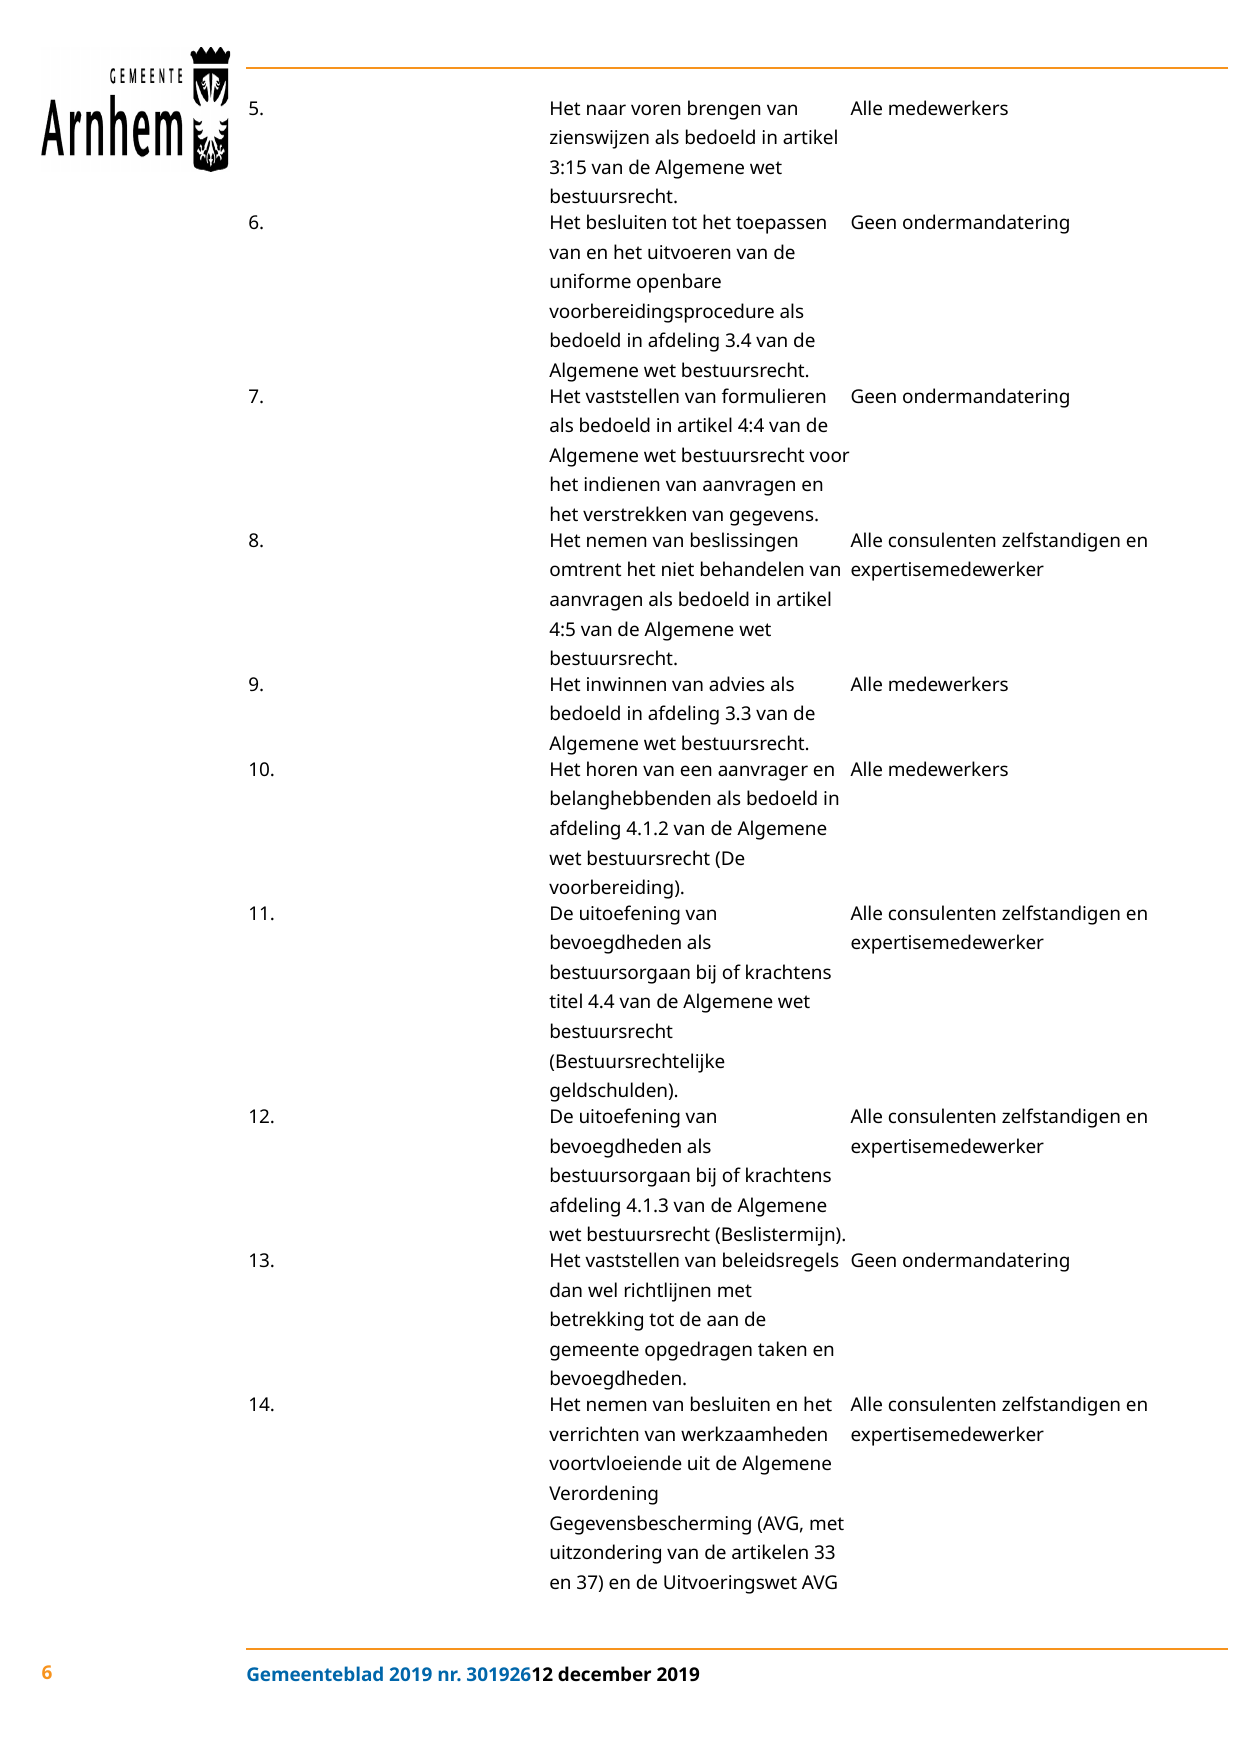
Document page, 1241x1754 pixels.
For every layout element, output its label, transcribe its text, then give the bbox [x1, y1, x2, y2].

table_cell 6. [248, 209, 549, 383]
table_cell Het inwinnen van advies als bedoeld in afdeling 3.3 van de Algemene wet bestuursrecht. [549, 671, 850, 756]
table_cell Geen ondermandatering [850, 383, 1152, 527]
table_cell 14. [248, 1391, 549, 1594]
table_cell 10. [248, 756, 549, 900]
table_cell Geen ondermandatering [850, 209, 1152, 383]
table_cell Alle medewerkers [850, 95, 1152, 209]
table_cell Het nemen van beslissingen omtrent het niet behandelen van aanvragen als bedoeld in artikel 4:5 van de Algemene wet bestuursrecht. [549, 527, 850, 671]
table_cell Het horen van een aanvrager en belanghebbenden als bedoeld in afdeling 4.1.2 van de Algemene wet bestuursrecht (De voorbereiding). [549, 756, 850, 900]
table_cell 11. [248, 900, 549, 1103]
table_cell Het nemen van besluiten en het verrichten van werkzaamheden voortvloeiende uit de Algemene Verordening Gegevensbescherming (AVG, met uitzondering van de artikelen 33 en 37) en de Uitvoeringswet AVG [549, 1391, 850, 1594]
table_cell Alle consulenten zelfstandigen en expertisemedewerker [850, 900, 1152, 1103]
table_cell De uitoefening van bevoegdheden als bestuursorgaan bij of krachtens afdeling 4.1.3 van de Algemene wet bestuursrecht (Beslistermijn). [549, 1103, 850, 1247]
table_cell Het vaststellen van formulieren als bedoeld in artikel 4:4 van de Algemene wet bestuursrecht voor het indienen van aanvragen en het verstrekken van gegevens. [549, 383, 850, 527]
table_cell 12. [248, 1103, 549, 1247]
table_cell 8. [248, 527, 549, 671]
table_cell Het vaststellen van beleidsregels dan wel richtlijnen met betrekking tot de aan de gemeente opgedragen taken en bevoegdheden. [549, 1247, 850, 1391]
table_cell Het naar voren brengen van zienswijzen als bedoeld in artikel 3:15 van de Algemene wet bestuursrecht. [549, 95, 850, 209]
table_cell 9. [248, 671, 549, 756]
table_cell 13. [248, 1247, 549, 1391]
table_cell 7. [248, 383, 549, 527]
table_cell Alle consulenten zelfstandigen en expertisemedewerker [850, 527, 1152, 671]
table_cell Alle consulenten zelfstandigen en expertisemedewerker [850, 1391, 1152, 1594]
table_cell Geen ondermandatering [850, 1247, 1152, 1391]
table_cell 5. [248, 95, 549, 209]
table_cell Het besluiten tot het toepassen van en het uitvoeren van de uniforme openbare voorbereidingsprocedure als bedoeld in afdeling 3.4 van de Algemene wet bestuursrecht. [549, 209, 850, 383]
table_cell Alle medewerkers [850, 671, 1152, 756]
picture [41, 47, 231, 172]
table_cell Alle consulenten zelfstandigen en expertisemedewerker [850, 1103, 1152, 1247]
table_cell De uitoefening van bevoegdheden als bestuursorgaan bij of krachtens titel 4.4 van de Algemene wet bestuursrecht (Bestuursrechtelijke geldschulden). [549, 900, 850, 1103]
table_cell Alle medewerkers [850, 756, 1152, 900]
